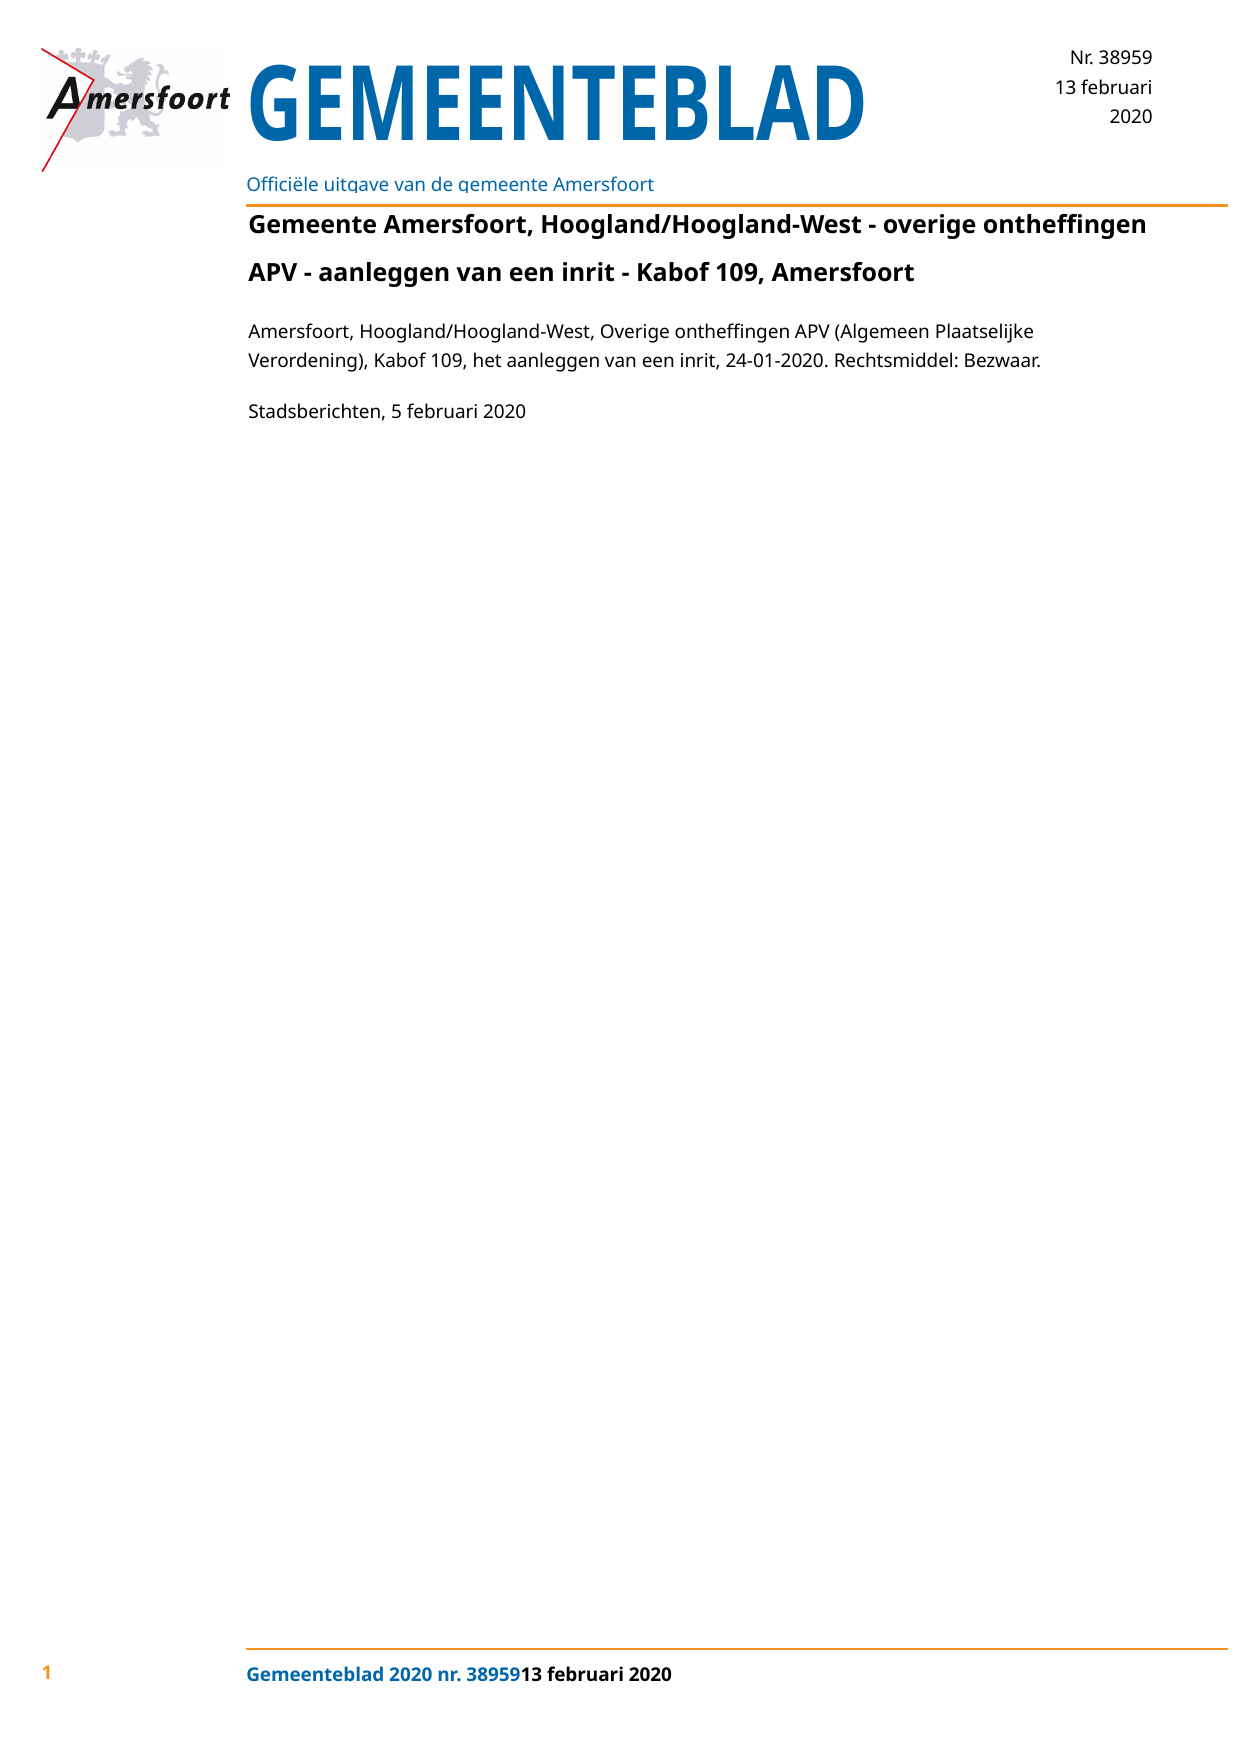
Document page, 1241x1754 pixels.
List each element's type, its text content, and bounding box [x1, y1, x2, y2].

text Amersfoort, Hoogland/Hoogland-West, Overige ontheffingen APV (Algemeen Plaatselijke Verordening), Kabof 109, het aanleggen van een inrit, 24-01-2020. Rechtsmiddel: Bezwaar. [248, 318, 1152, 373]
text Gemeente Amersfoort, Hoogland/Hoogland-West - overige ontheffingen APV - aanleggen van een inrit - Kabof 109, Amersfoort [248, 207, 1152, 288]
picture [41, 47, 231, 172]
text Stadsberichten, 5 februari 2020 [248, 398, 1152, 424]
